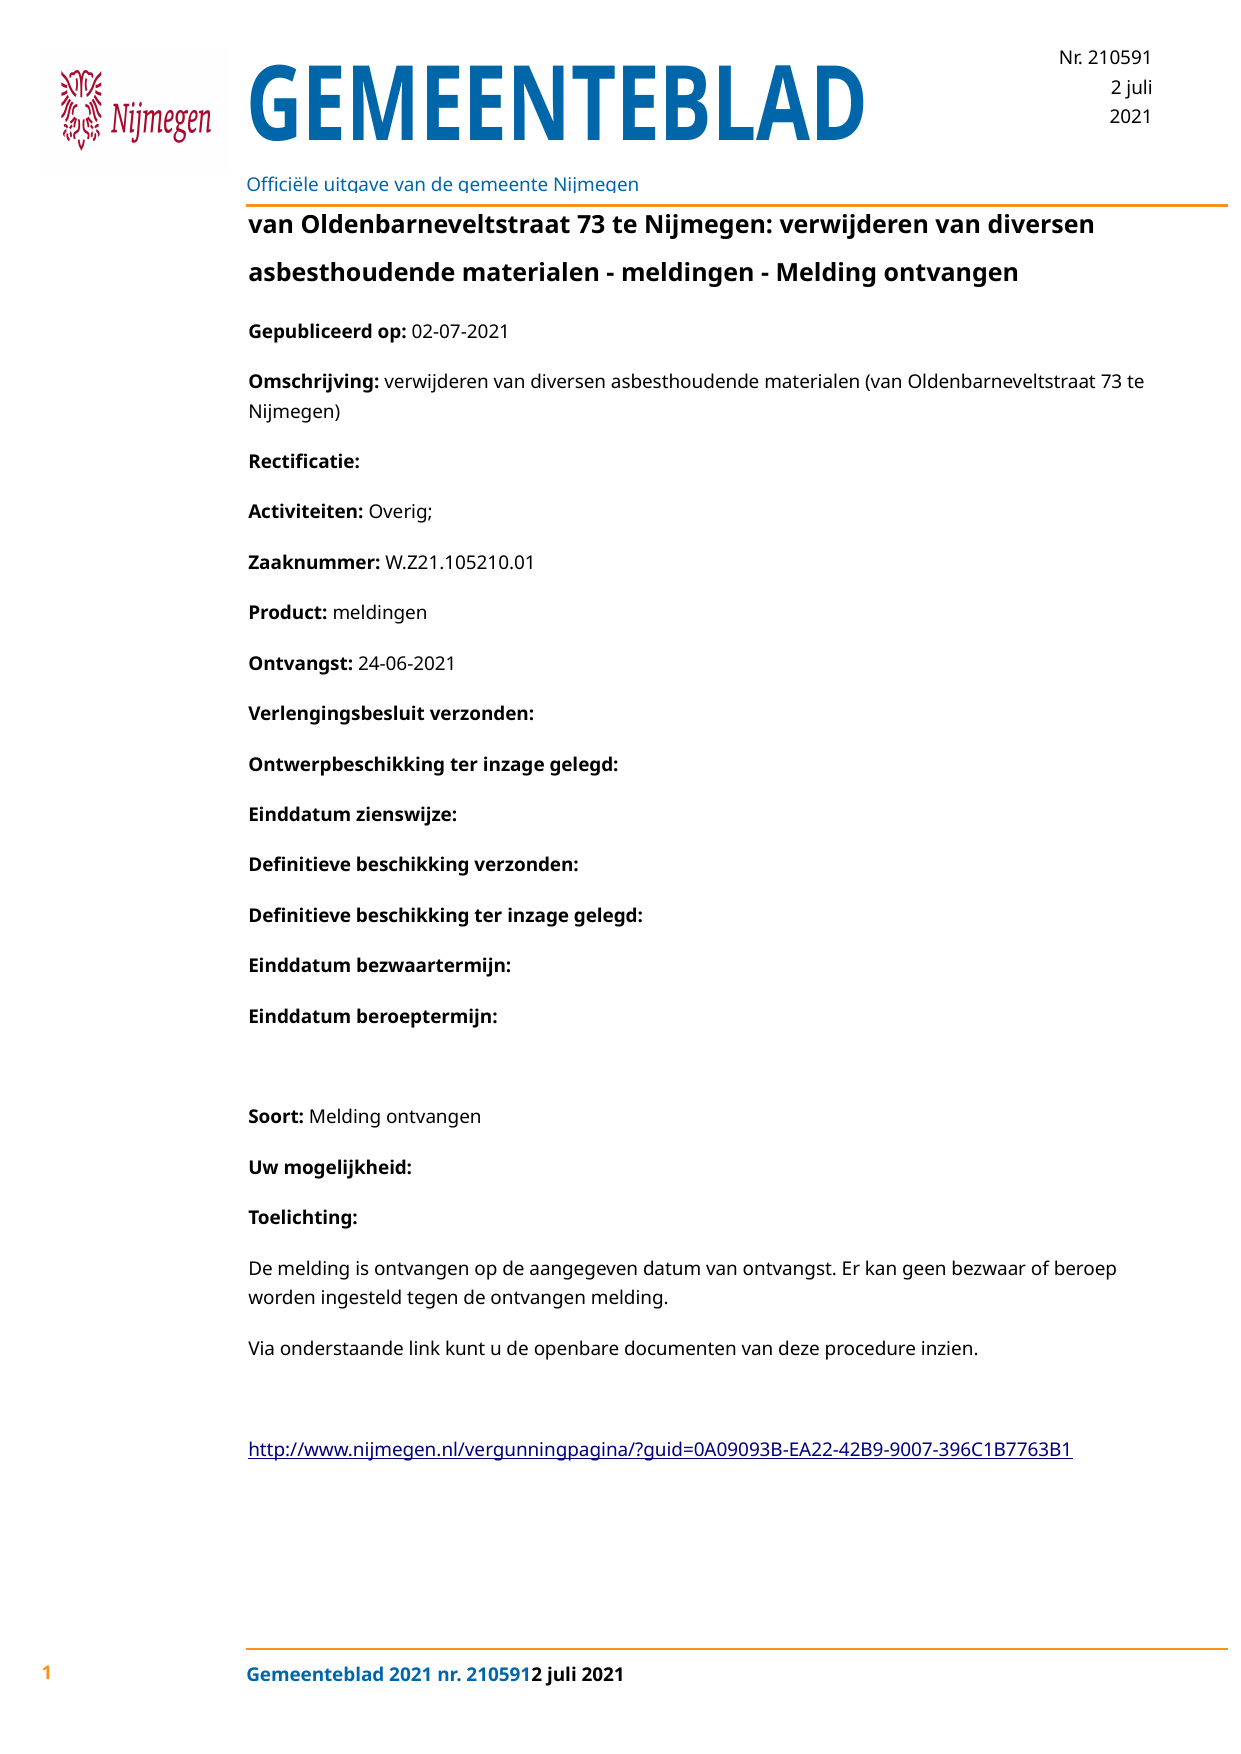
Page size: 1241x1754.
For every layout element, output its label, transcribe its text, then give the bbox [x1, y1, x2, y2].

text Definitieve beschikking verzonden: [248, 852, 1152, 877]
text Soort: Melding ontvangen [248, 1104, 1152, 1129]
text Omschrijving: verwijderen van diversen asbesthoudende materialen (van Oldenbarneveltstraat 73 te Nijmegen) [248, 368, 1152, 424]
text Einddatum bezwaartermijn: [248, 952, 1152, 978]
text Product: meldingen [248, 599, 1152, 625]
text Einddatum zienswijze: [248, 801, 1152, 827]
text De melding is ontvangen op de aangegeven datum van ontvangst. Er kan geen bezwaar of beroep worden ingesteld tegen de ontvangen melding. [248, 1255, 1152, 1310]
text Uw mogelijkheid: [248, 1154, 1152, 1180]
text Ontvangst: 24-06-2021 [248, 650, 1152, 676]
text Verlengingsbesluit verzonden: [248, 700, 1152, 726]
text Rectificatie: [248, 448, 1152, 474]
text van Oldenbarneveltstraat 73 te Nijmegen: verwijderen van diversen asbesthoudende materialen - meldingen - Melding ontvangen [248, 207, 1152, 288]
text Definitieve beschikking ter inzage gelegd: [248, 902, 1152, 928]
text Via onderstaande link kunt u de openbare documenten van deze procedure inzien. [248, 1335, 1152, 1361]
text Einddatum beroeptermijn: [248, 1003, 1152, 1029]
text Zaaknummer: W.Z21.105210.01 [248, 549, 1152, 575]
text Activiteiten: Overig; [248, 499, 1152, 524]
text http://www.nijmegen.nl/vergunningpagina/?guid=0A09093B-EA22-42B9-9007-396C1B7763B1 [248, 1436, 1152, 1462]
text Gepubliceerd op: 02-07-2021 [248, 318, 1152, 344]
text Ontwerpbeschikking ter inzage gelegd: [248, 751, 1152, 777]
text Toelichting: [248, 1204, 1152, 1230]
picture [41, 47, 231, 172]
